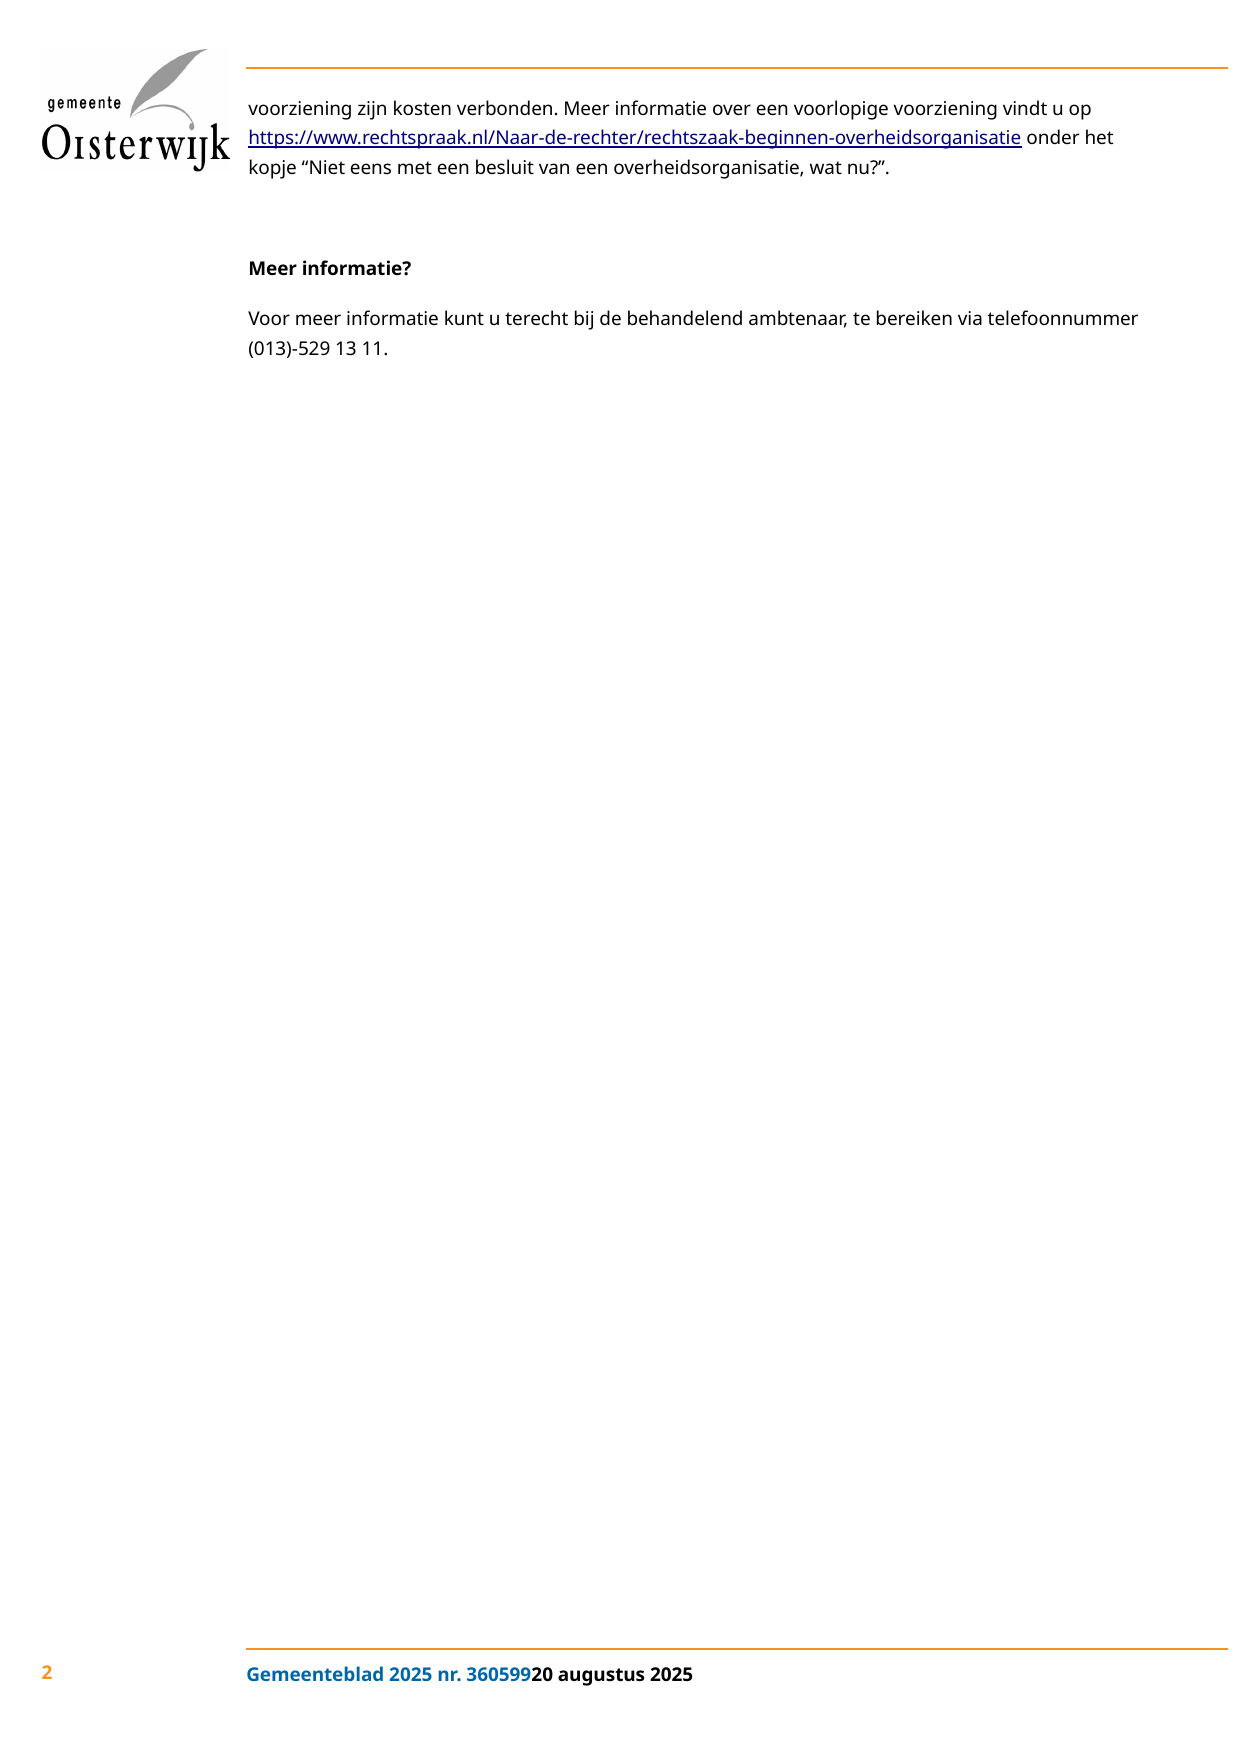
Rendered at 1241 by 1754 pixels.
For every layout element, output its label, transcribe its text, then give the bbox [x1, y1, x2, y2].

text Voor meer informatie kunt u terecht bij de behandelend ambtenaar, te bereiken via telefoonnummer (013)-529 13 11. [248, 305, 1152, 361]
picture [41, 47, 231, 172]
text voorziening zijn kosten verbonden. Meer informatie over een voorlopige voorziening vindt u op https://www.rechtspraak.nl/Naar-de-rechter/rechtszaak-beginnen-overheidsorganisatie onder het kopje “Niet eens met een besluit van een overheidsorganisatie, wat nu?”. [248, 95, 1152, 180]
text Meer informatie? [248, 255, 1152, 281]
